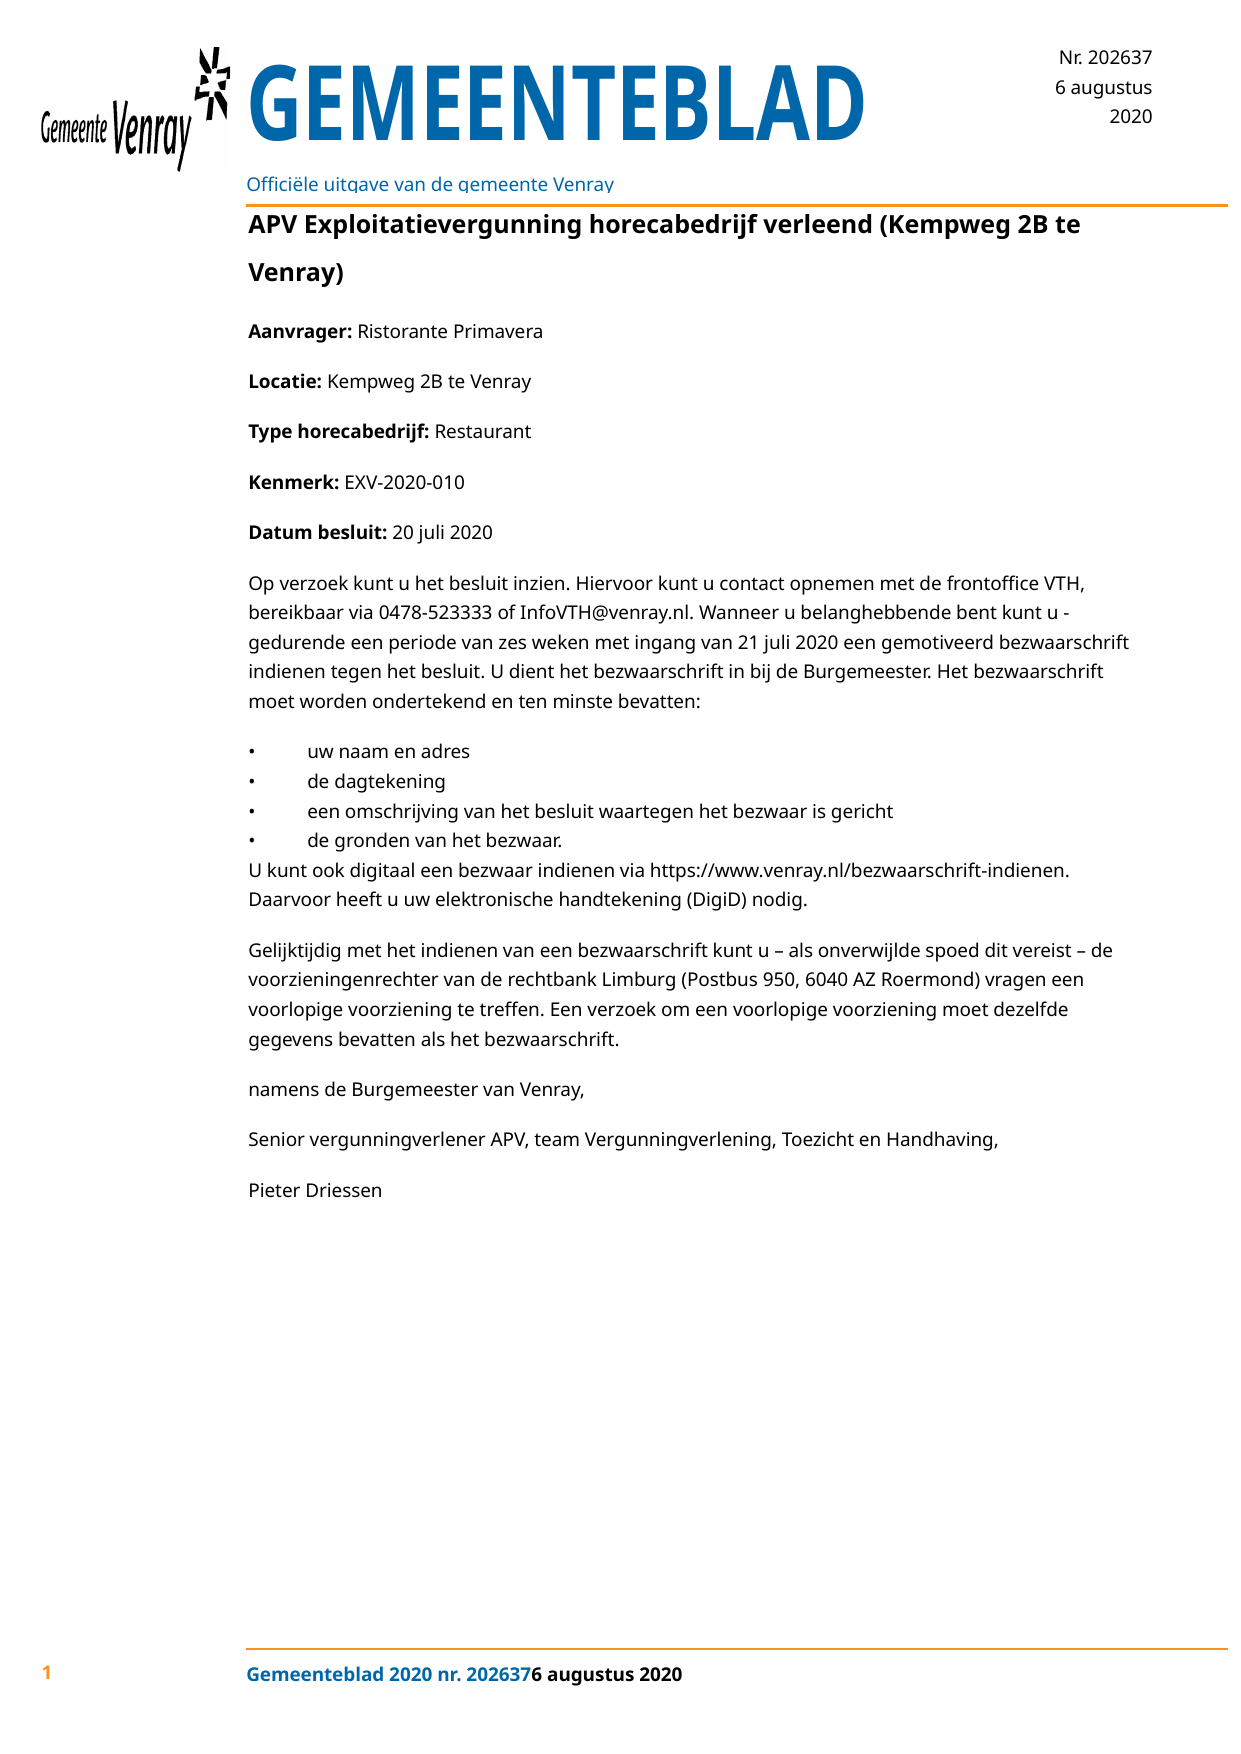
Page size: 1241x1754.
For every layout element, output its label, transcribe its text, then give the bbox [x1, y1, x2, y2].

text Kenmerk: EXV-2020-010 [248, 469, 1152, 495]
list uw naam en adres [248, 739, 1152, 764]
picture [41, 47, 231, 172]
text Locatie: Kempweg 2B te Venray [248, 368, 1152, 394]
list de gronden van het bezwaar. [248, 827, 1152, 853]
text Gelijktijdig met het indienen van een bezwaarschrift kunt u – als onverwijlde spoed dit vereist – de voorzieningenrechter van de rechtbank Limburg (Postbus 950, 6040 AZ Roermond) vragen een voorlopige voorziening te treffen. Een verzoek om een voorlopige voorziening moet dezelfde gegevens bevatten als het bezwaarschrift. [248, 937, 1152, 1052]
text namens de Burgemeester van Venray, [248, 1076, 1152, 1102]
text Pieter Driessen [248, 1177, 1152, 1203]
text U kunt ook digitaal een bezwaar indienen via https://www.venray.nl/bezwaarschrift-indienen. Daarvoor heeft u uw elektronische handtekening (DigiD) nodig. [248, 857, 1152, 912]
text Senior vergunningverlener APV, team Vergunningverlening, Toezicht en Handhaving, [248, 1127, 1152, 1152]
text Type horecabedrijf: Restaurant [248, 419, 1152, 444]
text APV Exploitatievergunning horecabedrijf verleend (Kempweg 2B te Venray) [248, 207, 1152, 288]
list een omschrijving van het besluit waartegen het bezwaar is gericht [248, 798, 1152, 824]
text Op verzoek kunt u het besluit inzien. Hiervoor kunt u contact opnemen met de frontoffice VTH, bereikbaar via 0478-523333 of InfoVTH@venray.nl. Wanneer u belanghebbende bent kunt u - gedurende een periode van zes weken met ingang van 21 juli 2020 een gemotiveerd bezwaarschrift indienen tegen het besluit. U dient het bezwaarschrift in bij de Burgemeester. Het bezwaarschrift moet worden ondertekend en ten minste bevatten: [248, 570, 1152, 714]
list de dagtekening [248, 768, 1152, 794]
text Datum besluit: 20 juli 2020 [248, 519, 1152, 545]
text Aanvrager: Ristorante Primavera [248, 318, 1152, 344]
